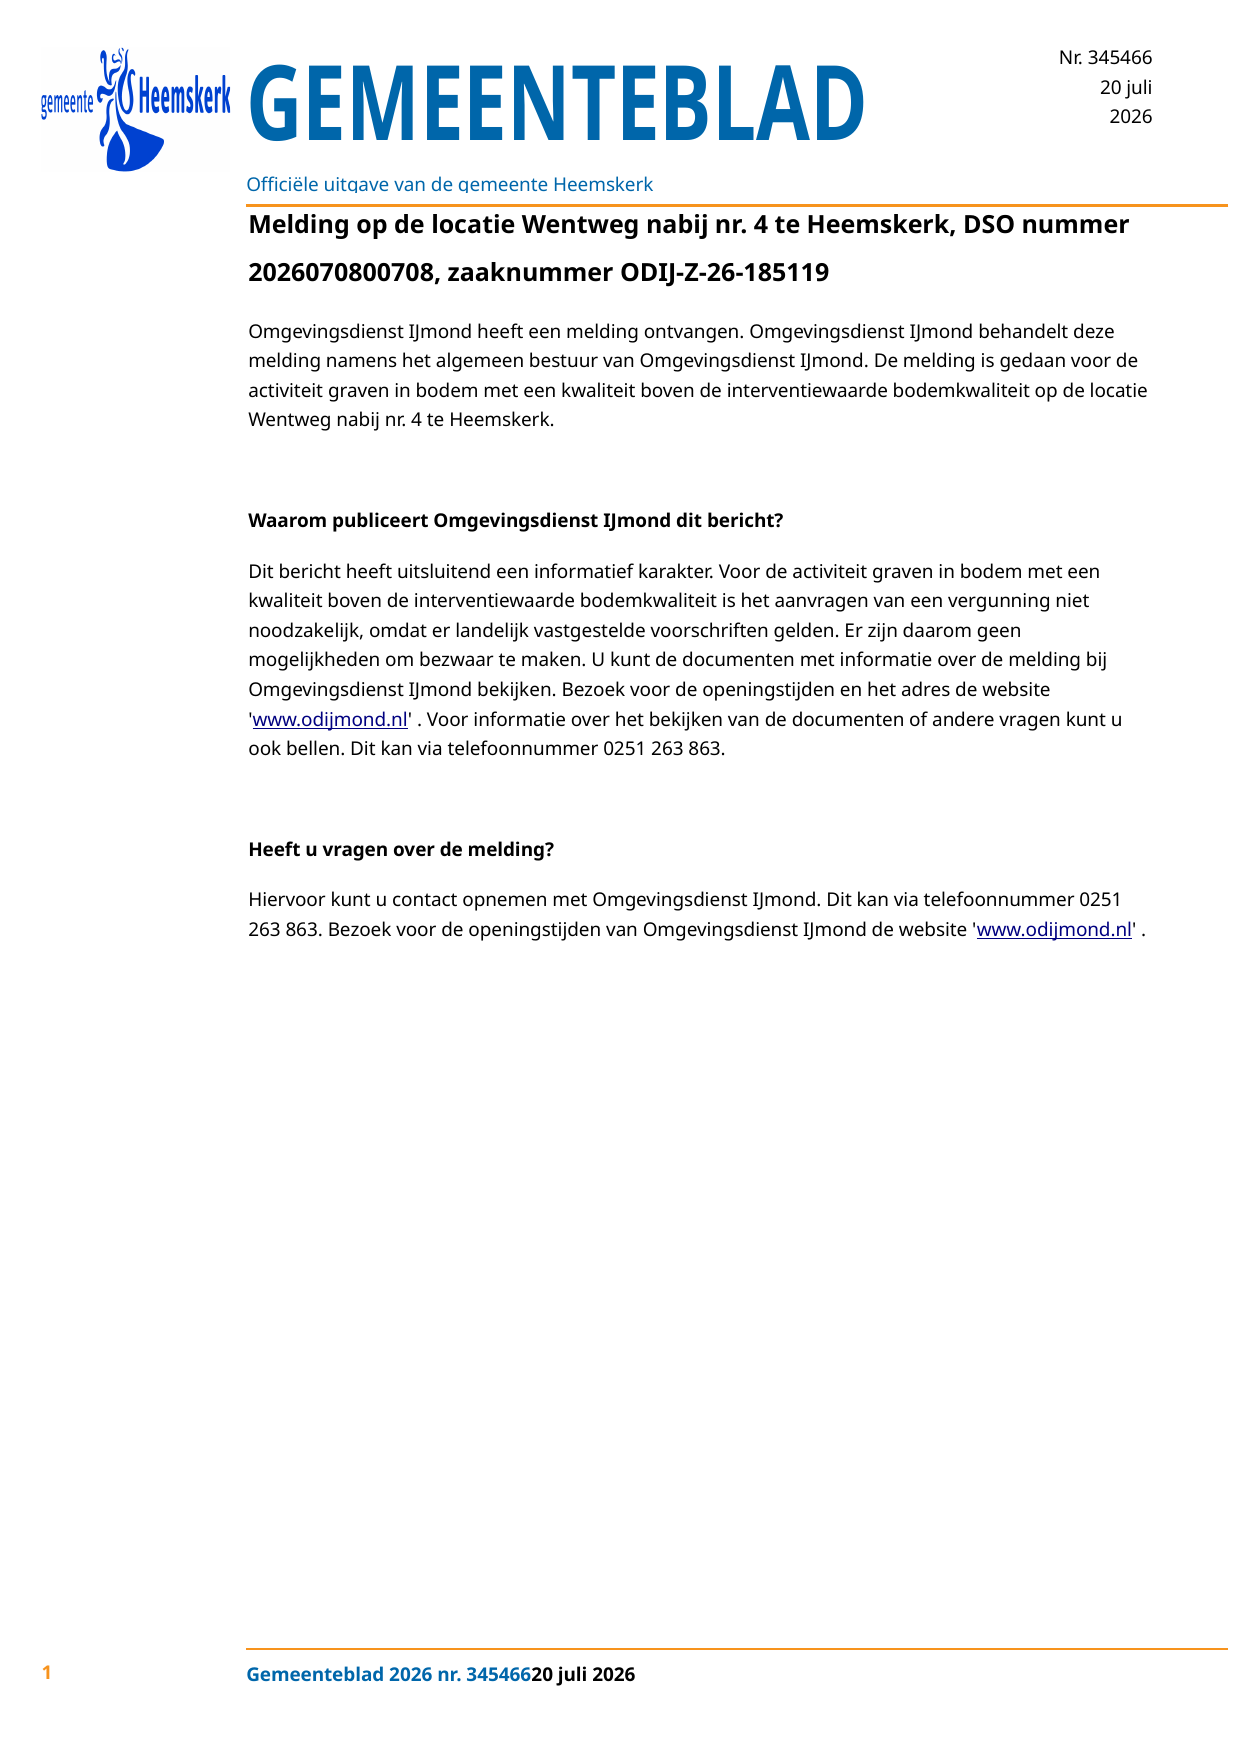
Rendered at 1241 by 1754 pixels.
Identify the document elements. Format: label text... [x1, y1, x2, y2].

text Omgevingsdienst IJmond heeft een melding ontvangen. Omgevingsdienst IJmond behandelt deze melding namens het algemeen bestuur van Omgevingsdienst IJmond. De melding is gedaan voor de activiteit graven in bodem met een kwaliteit boven de interventiewaarde bodemkwaliteit op de locatie Wentweg nabij nr. 4 te Heemskerk. [248, 318, 1152, 432]
text Hiervoor kunt u contact opnemen met Omgevingsdienst IJmond. Dit kan via telefoonnummer 0251 263 863. Bezoek voor de openingstijden van Omgevingsdienst IJmond de website 'www.odijmond.nl' . [248, 887, 1152, 942]
text Heeft u vragen over de melding? [248, 836, 1152, 862]
text Melding op de locatie Wentweg nabij nr. 4 te Heemskerk, DSO nummer 2026070800708, zaaknummer ODIJ-Z-26-185119 [248, 207, 1152, 288]
text Dit bericht heeft uitsluitend een informatief karakter. Voor de activiteit graven in bodem met een kwaliteit boven de interventiewaarde bodemkwaliteit is het aanvragen van een vergunning niet noodzakelijk, omdat er landelijk vastgestelde voorschriften gelden. Er zijn daarom geen mogelijkheden om bezwaar te maken. U kunt de documenten met informatie over de melding bij Omgevingsdienst IJmond bekijken. Bezoek voor de openingstijden en het adres de website 'www.odijmond.nl' . Voor informatie over het bekijken van de documenten of andere vragen kunt u ook bellen. Dit kan via telefoonnummer 0251 263 863. [248, 558, 1152, 761]
picture [41, 47, 231, 172]
text Waarom publiceert Omgevingsdienst IJmond dit bericht? [248, 507, 1152, 533]
